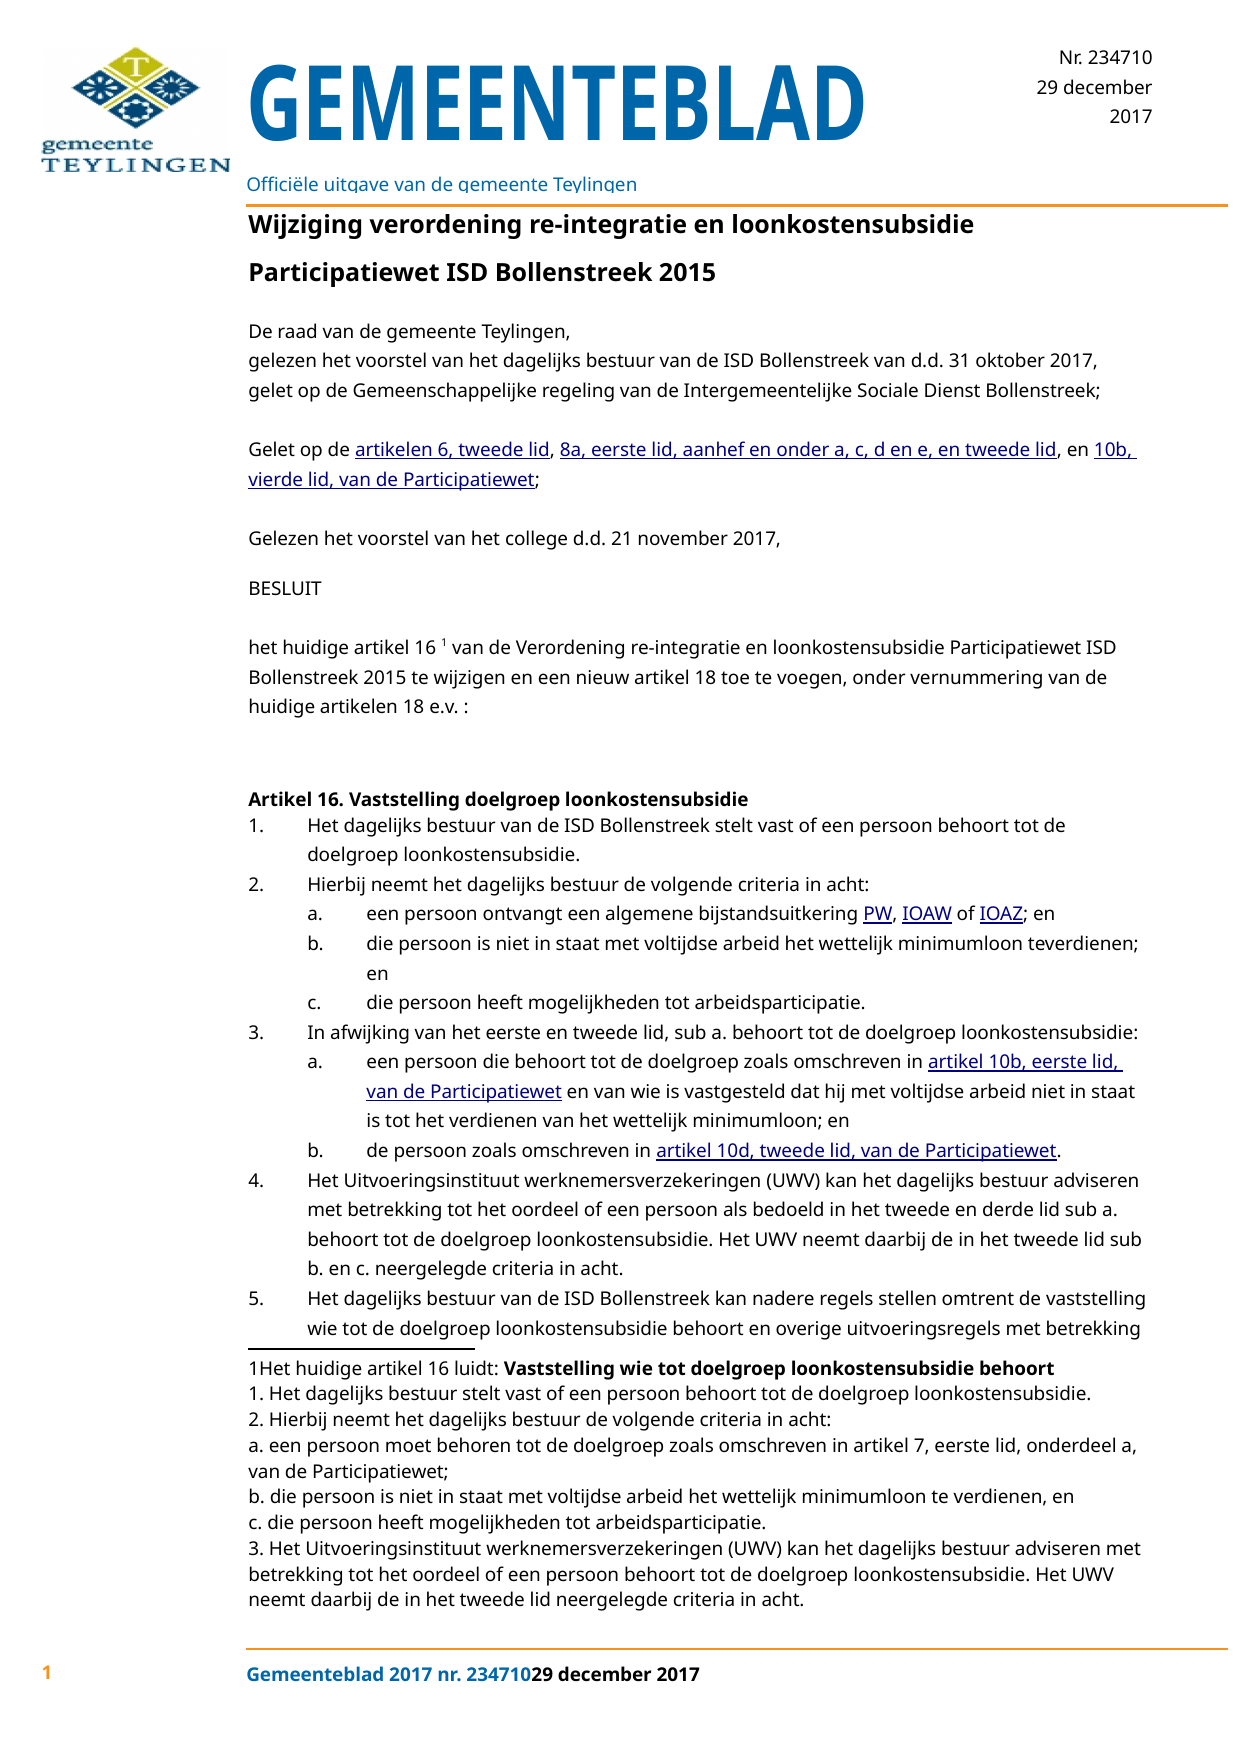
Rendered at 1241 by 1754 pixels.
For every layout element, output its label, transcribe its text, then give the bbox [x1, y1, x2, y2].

text De raad van de gemeente Teylingen, [248, 318, 1152, 344]
list Het dagelijks bestuur van de ISD Bollenstreek kan nadere regels stellen omtrent de vaststelling wie tot de doelgroep loonkostensubsidie behoort en overige uitvoeringsregels met betrekking [248, 1285, 1152, 1340]
text het huidige artikel 16 van de Verordening re-integratie en loonkostensubsidie Participatiewet ISD Bollenstreek 2015 te wijzigen en een nieuw artikel 18 toe te voegen, onder vernummering van de huidige artikelen 18 e.v. : [248, 634, 1152, 719]
text gelezen het voorstel van het dagelijks bestuur van de ISD Bollenstreek van d.d. 31 oktober 2017, [248, 347, 1152, 373]
list In afwijking van het eerste en tweede lid, sub a. behoort tot de doelgroep loonkostensubsidie: [248, 1019, 1152, 1044]
list de persoon zoals omschreven in artikel 10d, tweede lid, van de Participatiewet. [307, 1137, 1152, 1163]
text gelet op de Gemeenschappelijke regeling van de Intergemeentelijke Sociale Dienst Bollenstreek; [248, 377, 1152, 403]
text 3. Het Uitvoeringsinstituut werknemersverzekeringen (UWV) kan het dagelijks bestuur adviseren met betrekking tot het oordeel of een persoon behoort tot de doelgroep loonkostensubsidie. Het UWV neemt daarbij de in het tweede lid neergelegde criteria in acht. [248, 1535, 1152, 1612]
list die persoon is niet in staat met voltijdse arbeid het wettelijk minimumloon teverdienen; en [307, 930, 1152, 985]
list een persoon ontvangt een algemene bijstandsuitkering PW, IOAW of IOAZ; en [307, 901, 1152, 926]
text Wijziging verordening re-integratie en loonkostensubsidie Participatiewet ISD Bollenstreek 2015 [248, 207, 1152, 288]
list die persoon heeft mogelijkheden tot arbeidsparticipatie. [307, 989, 1152, 1015]
text a. een persoon moet behoren tot de doelgroep zoals omschreven in artikel 7, eerste lid, onderdeel a, van de Participatiewet; [248, 1432, 1152, 1483]
text 1. Het dagelijks bestuur stelt vast of een persoon behoort tot de doelgroep loonkostensubsidie. [248, 1381, 1152, 1406]
text 2. Hierbij neemt het dagelijks bestuur de volgende criteria in acht: [248, 1406, 1152, 1432]
list Het dagelijks bestuur van de ISD Bollenstreek stelt vast of een persoon behoort tot de doelgroep loonkostensubsidie. [248, 812, 1152, 867]
text Gelezen het voorstel van het college d.d. 21 november 2017, [248, 525, 1152, 551]
text BESLUIT [248, 575, 1152, 601]
text Artikel 16. Vaststelling doelgroep loonkostensubsidie [248, 786, 1152, 812]
list Hierbij neemt het dagelijks bestuur de volgende criteria in acht: [248, 871, 1152, 897]
list een persoon die behoort tot de doelgroep zoals omschreven in artikel 10b, eerste lid, van de Participatiewet en van wie is vastgesteld dat hij met voltijdse arbeid niet in staat is tot het verdienen van het wettelijk minimumloon; en [307, 1048, 1152, 1133]
list Het Uitvoeringsinstituut werknemersverzekeringen (UWV) kan het dagelijks bestuur adviseren met betrekking tot het oordeel of een persoon als bedoeld in het tweede en derde lid sub a. behoort tot de doelgroep loonkostensubsidie. Het UWV neemt daarbij de in het tweede lid sub b. en c. neergelegde criteria in acht. [248, 1167, 1152, 1281]
text b. die persoon is niet in staat met voltijdse arbeid het wettelijk minimumloon te verdienen, en [248, 1483, 1152, 1509]
text c. die persoon heeft mogelijkheden tot arbeidsparticipatie. [248, 1509, 1152, 1535]
text Gelet op de artikelen 6, tweede lid, 8a, eerste lid, aanhef en onder a, c, d en e, en tweede lid, en 10b, vierde lid, van de Participatiewet; [248, 436, 1152, 492]
picture [41, 47, 231, 172]
text Het huidige artikel 16 luidt: Vaststelling wie tot doelgroep loonkostensubsidie behoort [248, 1355, 1152, 1381]
